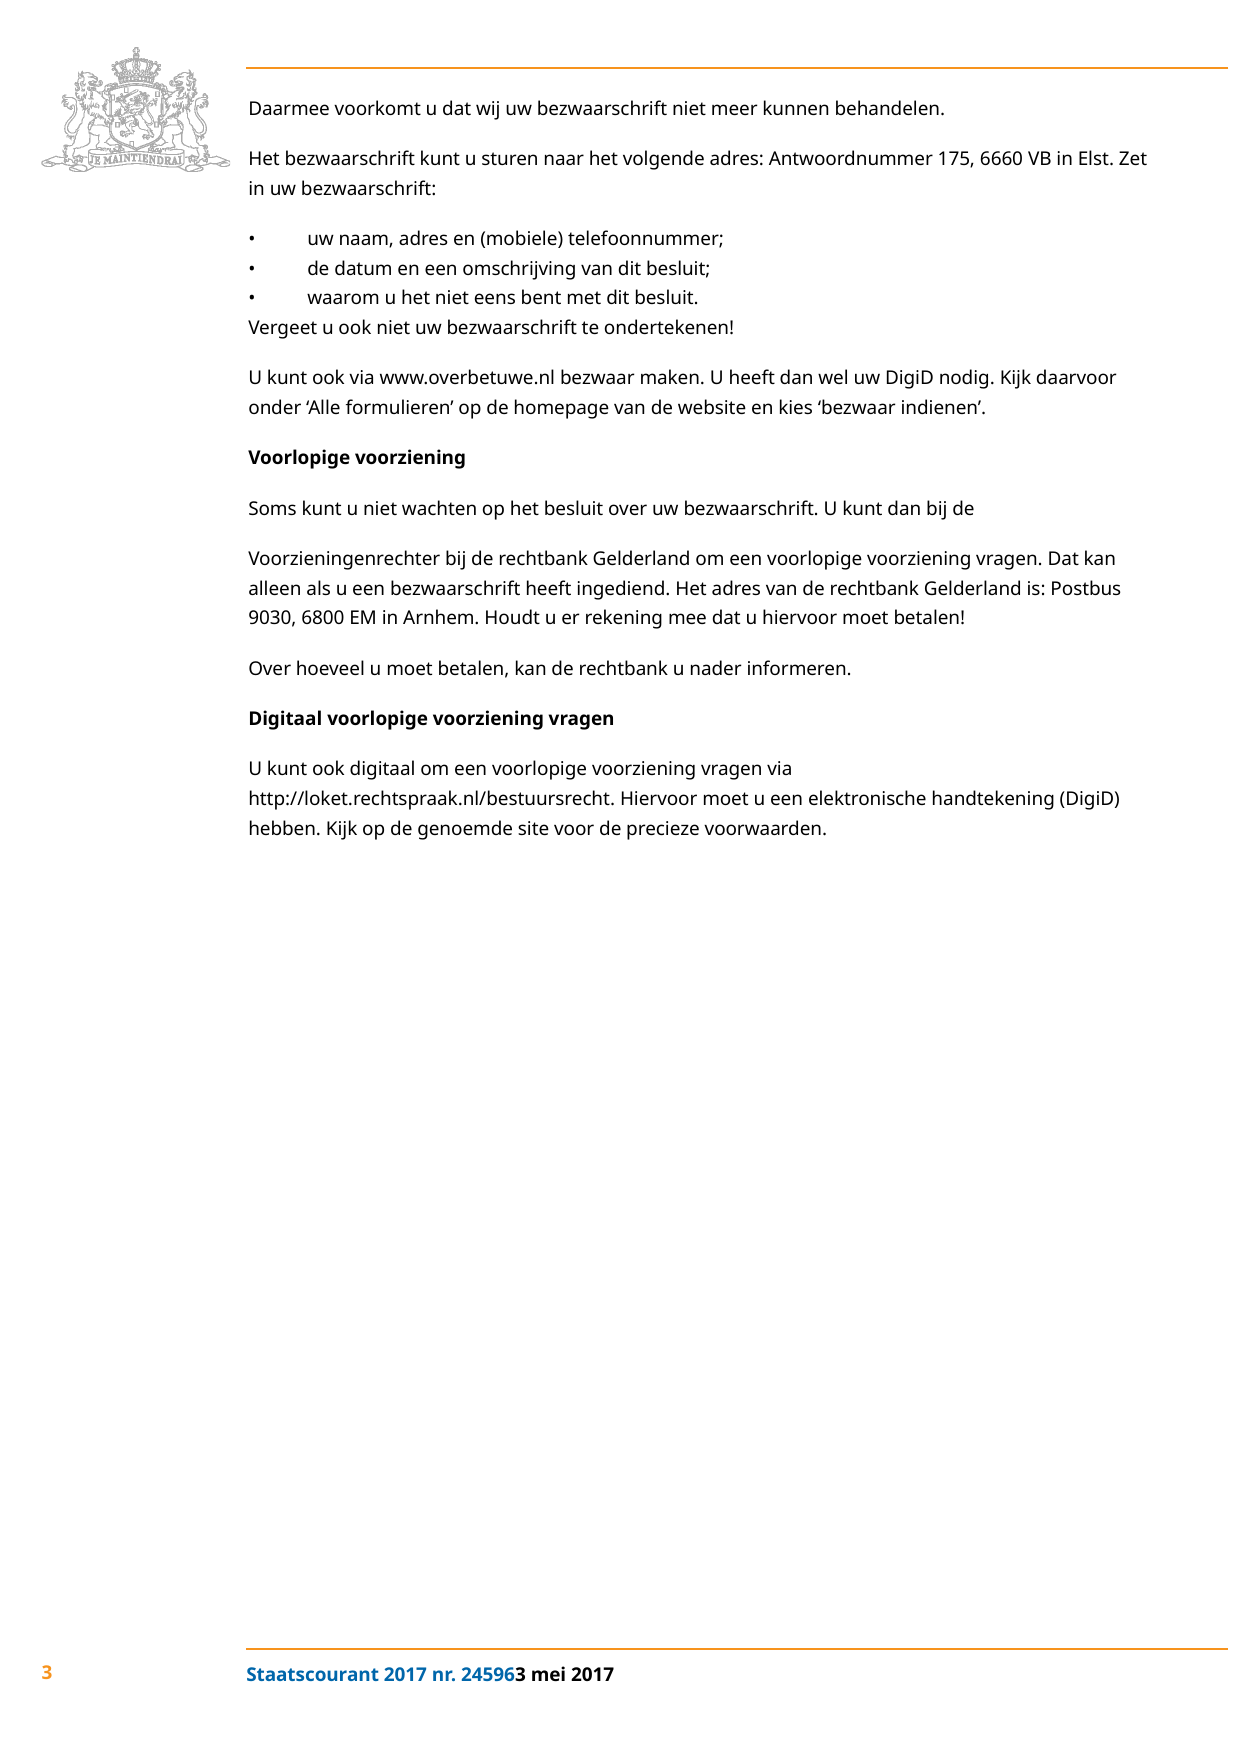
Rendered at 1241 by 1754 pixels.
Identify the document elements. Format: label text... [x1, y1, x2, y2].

text Het bezwaarschrift kunt u sturen naar het volgende adres: Antwoordnummer 175, 6660 VB in Elst. Zet in uw bezwaarschrift: [248, 145, 1152, 201]
list waarom u het niet eens bent met dit besluit. [248, 284, 1152, 310]
text Vergeet u ook niet uw bezwaarschrift te ondertekenen! [248, 314, 1152, 340]
text U kunt ook digitaal om een voorlopige voorziening vragen via http://loket.rechtspraak.nl/bestuursrecht. Hiervoor moet u een elektronische handtekening (DigiD) hebben. Kijk op de genoemde site voor de precieze voorwaarden. [248, 756, 1152, 841]
text Daarmee voorkomt u dat wij uw bezwaarschrift niet meer kunnen behandelen. [248, 95, 1152, 121]
text Soms kunt u niet wachten op het besluit over uw bezwaarschrift. U kunt dan bij de [248, 495, 1152, 521]
picture [41, 47, 231, 172]
text Digitaal voorlopige voorziening vragen [248, 705, 1152, 731]
list uw naam, adres en (mobiele) telefoonnummer; [248, 225, 1152, 251]
text Over hoeveel u moet betalen, kan de rechtbank u nader informeren. [248, 655, 1152, 681]
text Voorlopige voorziening [248, 444, 1152, 470]
text U kunt ook via www.overbetuwe.nl bezwaar maken. U heeft dan wel uw DigiD nodig. Kijk daarvoor onder ‘Alle formulieren’ op de homepage van de website en kies ‘bezwaar indienen’. [248, 364, 1152, 420]
list de datum en een omschrijving van dit besluit; [248, 255, 1152, 281]
text Voorzieningenrechter bij de rechtbank Gelderland om een voorlopige voorziening vragen. Dat kan alleen als u een bezwaarschrift heeft ingediend. Het adres van de rechtbank Gelderland is: Postbus 9030, 6800 EM in Arnhem. Houdt u er rekening mee dat u hiervoor moet betalen! [248, 545, 1152, 630]
